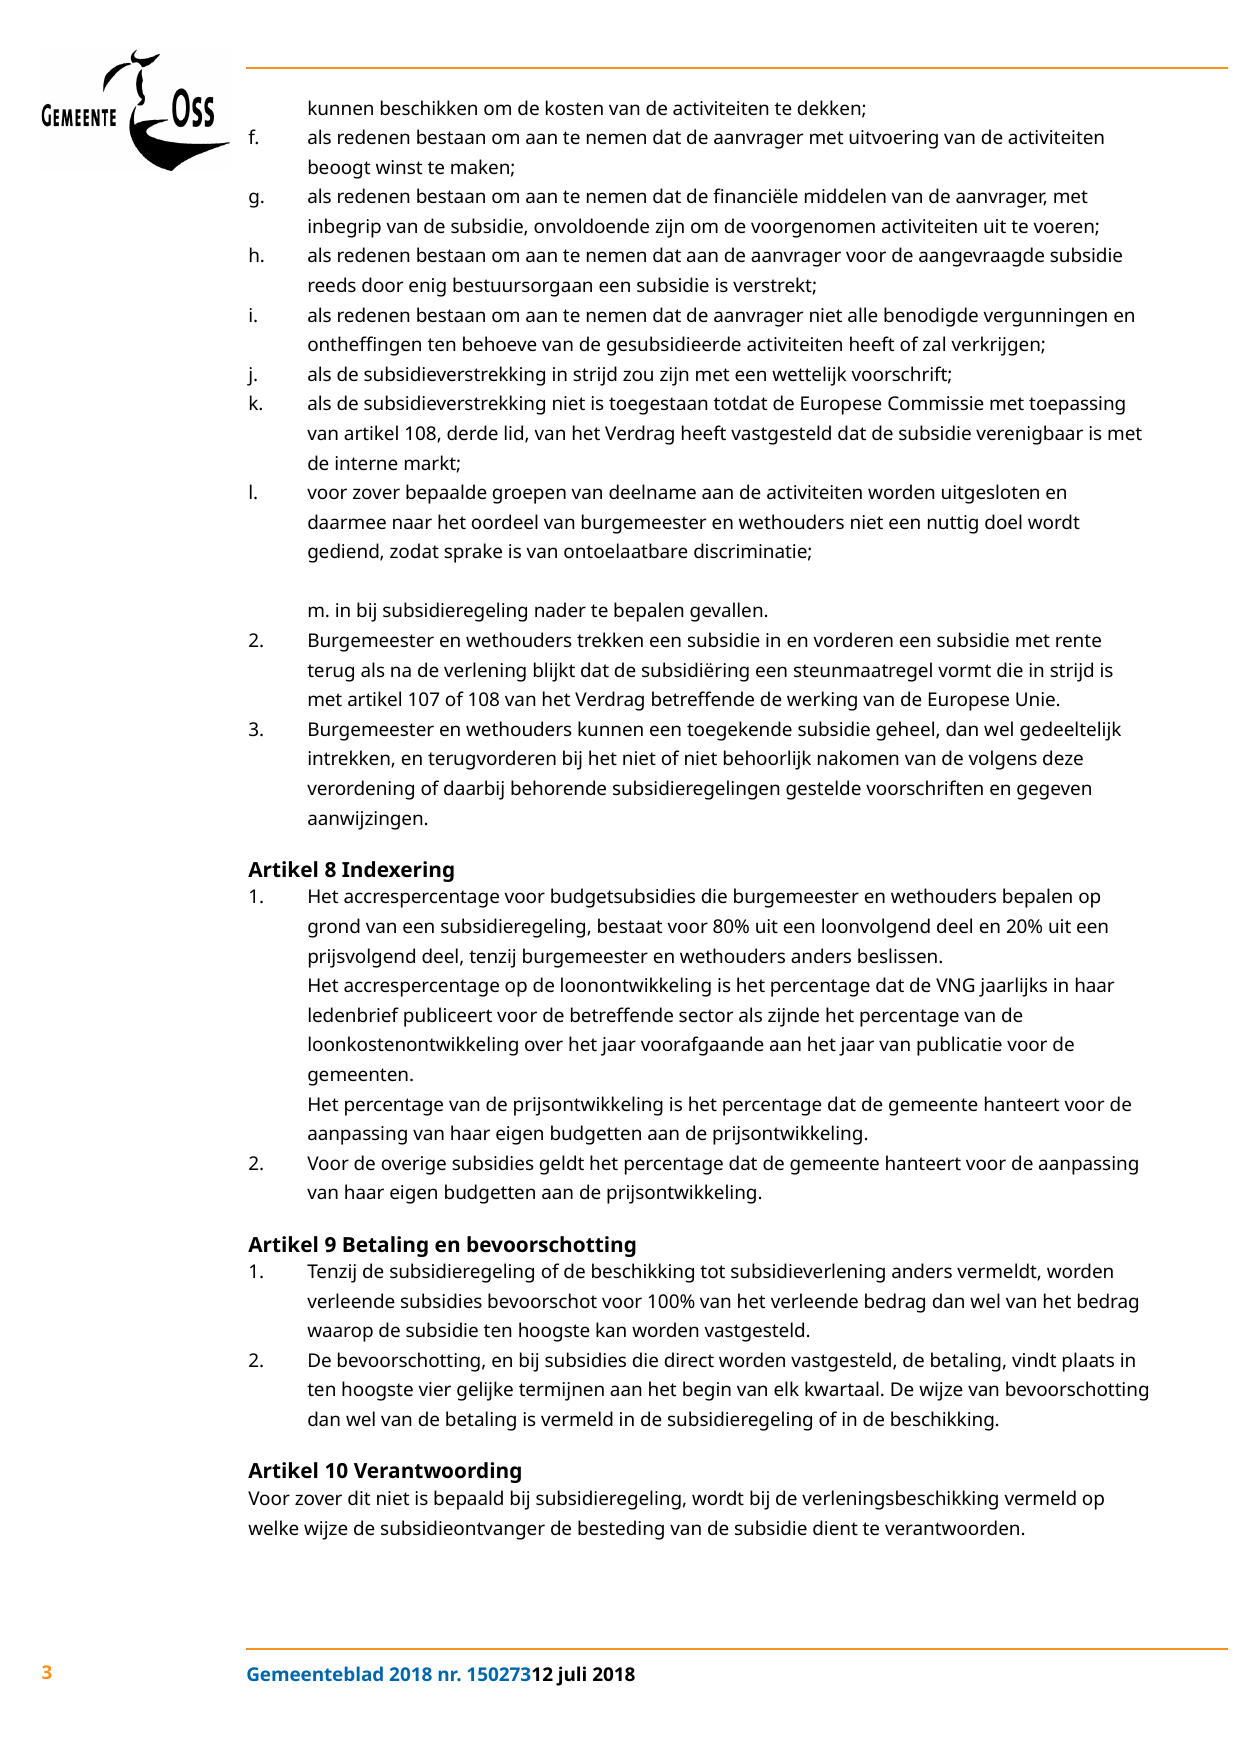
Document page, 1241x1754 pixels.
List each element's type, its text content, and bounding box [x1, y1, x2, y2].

list m. in bij subsidieregeling nader te bepalen gevallen. [248, 598, 1152, 623]
list Burgemeester en wethouders trekken een subsidie in en vorderen een subsidie met rente terug als na de verlening blijkt dat de subsidiëring een steunmaatregel vormt die in strijd is met artikel 107 of 108 van het Verdrag betreffende de werking van de Europese Unie. [248, 627, 1152, 712]
text Voor zover dit niet is bepaald bij subsidieregeling, wordt bij de verleningsbeschikking vermeld op welke wijze de subsidieontvanger de besteding van de subsidie dient te verantwoorden. [248, 1485, 1152, 1540]
list Het accrespercentage voor budgetsubsidies die burgemeester en wethouders bepalen op grond van een subsidieregeling, bestaat voor 80% uit een loonvolgend deel en 20% uit een prijsvolgend deel, tenzij burgemeester en wethouders anders beslissen. [248, 884, 1152, 968]
text Artikel 9 Betaling en bevoorschotting [248, 1230, 1152, 1258]
list als de subsidieverstrekking in strijd zou zijn met een wettelijk voorschrift; [248, 361, 1152, 387]
list als redenen bestaan om aan te nemen dat de aanvrager met uitvoering van de activiteiten beoogt winst te maken; [248, 124, 1152, 180]
list Het accrespercentage op de loonontwikkeling is het percentage dat de VNG jaarlijks in haar ledenbrief publiceert voor de betreffende sector als zijnde het percentage van de loonkostenontwikkeling over het jaar voorafgaande aan het jaar van publicatie voor de gemeenten. [248, 972, 1152, 1087]
list Burgemeester en wethouders kunnen een toegekende subsidie geheel, dan wel gedeeltelijk intrekken, en terugvorderen bij het niet of niet behoorlijk nakomen van de volgens deze verordening of daarbij behorende subsidieregelingen gestelde voorschriften en gegeven aanwijzingen. [248, 716, 1152, 831]
list kunnen beschikken om de kosten van de activiteiten te dekken; [248, 95, 1152, 121]
picture [41, 47, 231, 172]
list Tenzij de subsidieregeling of de beschikking tot subsidieverlening anders vermeldt, worden verleende subsidies bevoorschot voor 100% van het verleende bedrag dan wel van het bedrag waarop de subsidie ten hoogste kan worden vastgesteld. [248, 1258, 1152, 1343]
list als de subsidieverstrekking niet is toegestaan totdat de Europese Commissie met toepassing van artikel 108, derde lid, van het Verdrag heeft vastgesteld dat de subsidie verenigbaar is met de interne markt; [248, 391, 1152, 476]
text Artikel 8 Indexering [248, 855, 1152, 884]
list Het percentage van de prijsontwikkeling is het percentage dat de gemeente hanteert voor de aanpassing van haar eigen budgetten aan de prijsontwikkeling. [248, 1091, 1152, 1146]
text Artikel 10 Verantwoording [248, 1457, 1152, 1485]
list als redenen bestaan om aan te nemen dat de financiële middelen van de aanvrager, met inbegrip van de subsidie, onvoldoende zijn om de voorgenomen activiteiten uit te voeren; [248, 183, 1152, 239]
list als redenen bestaan om aan te nemen dat de aanvrager niet alle benodigde vergunningen en ontheffingen ten behoeve van de gesubsidieerde activiteiten heeft of zal verkrijgen; [248, 302, 1152, 357]
list voor zover bepaalde groepen van deelname aan de activiteiten worden uitgesloten en daarmee naar het oordeel van burgemeester en wethouders niet een nuttig doel wordt gediend, zodat sprake is van ontoelaatbare discriminatie; [248, 479, 1152, 564]
list als redenen bestaan om aan te nemen dat aan de aanvrager voor de aangevraagde subsidie reeds door enig bestuursorgaan een subsidie is verstrekt; [248, 243, 1152, 298]
list De bevoorschotting, en bij subsidies die direct worden vastgesteld, de betaling, vindt plaats in ten hoogste vier gelijke termijnen aan het begin van elk kwartaal. De wijze van bevoorschotting dan wel van de betaling is vermeld in de subsidieregeling of in de beschikking. [248, 1347, 1152, 1432]
list Voor de overige subsidies geldt het percentage dat de gemeente hanteert voor de aanpassing van haar eigen budgetten aan de prijsontwikkeling. [248, 1150, 1152, 1205]
